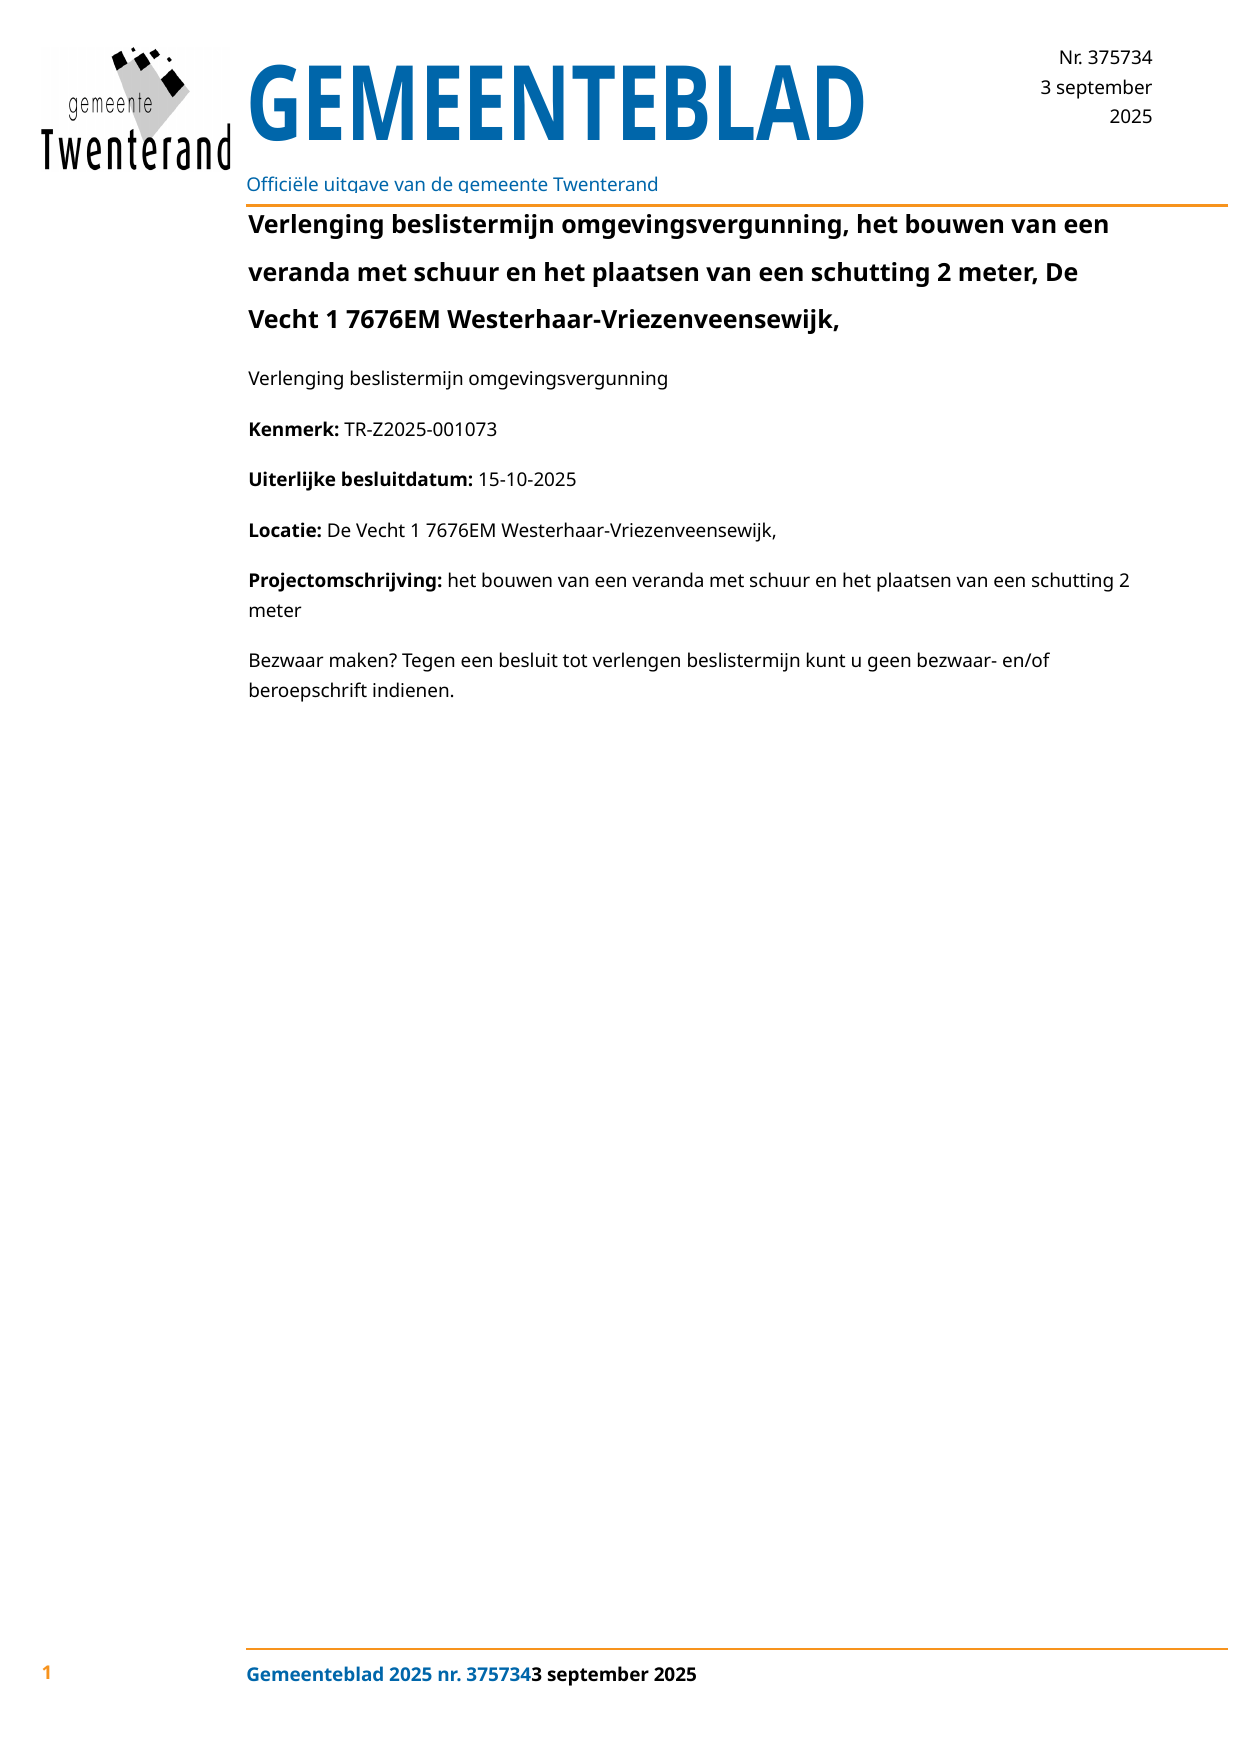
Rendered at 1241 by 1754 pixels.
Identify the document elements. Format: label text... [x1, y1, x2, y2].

text Verlenging beslistermijn omgevingsvergunning [248, 366, 1152, 391]
text Verlenging beslistermijn omgevingsvergunning, het bouwen van een veranda met schuur en het plaatsen van een schutting 2 meter, De Vecht 1 7676EM Westerhaar-Vriezenveensewijk, [248, 207, 1152, 336]
text Locatie: De Vecht 1 7676EM Westerhaar-Vriezenveensewijk, [248, 517, 1152, 542]
text Bezwaar maken? Tegen een besluit tot verlengen beslistermijn kunt u geen bezwaar- en/of beroepschrift indienen. [248, 647, 1152, 702]
text Uiterlijke besluitdatum: 15-10-2025 [248, 466, 1152, 492]
text Projectomschrijving: het bouwen van een veranda met schuur en het plaatsen van een schutting 2 meter [248, 567, 1152, 622]
picture [41, 47, 231, 172]
text Kenmerk: TR-Z2025-001073 [248, 416, 1152, 442]
